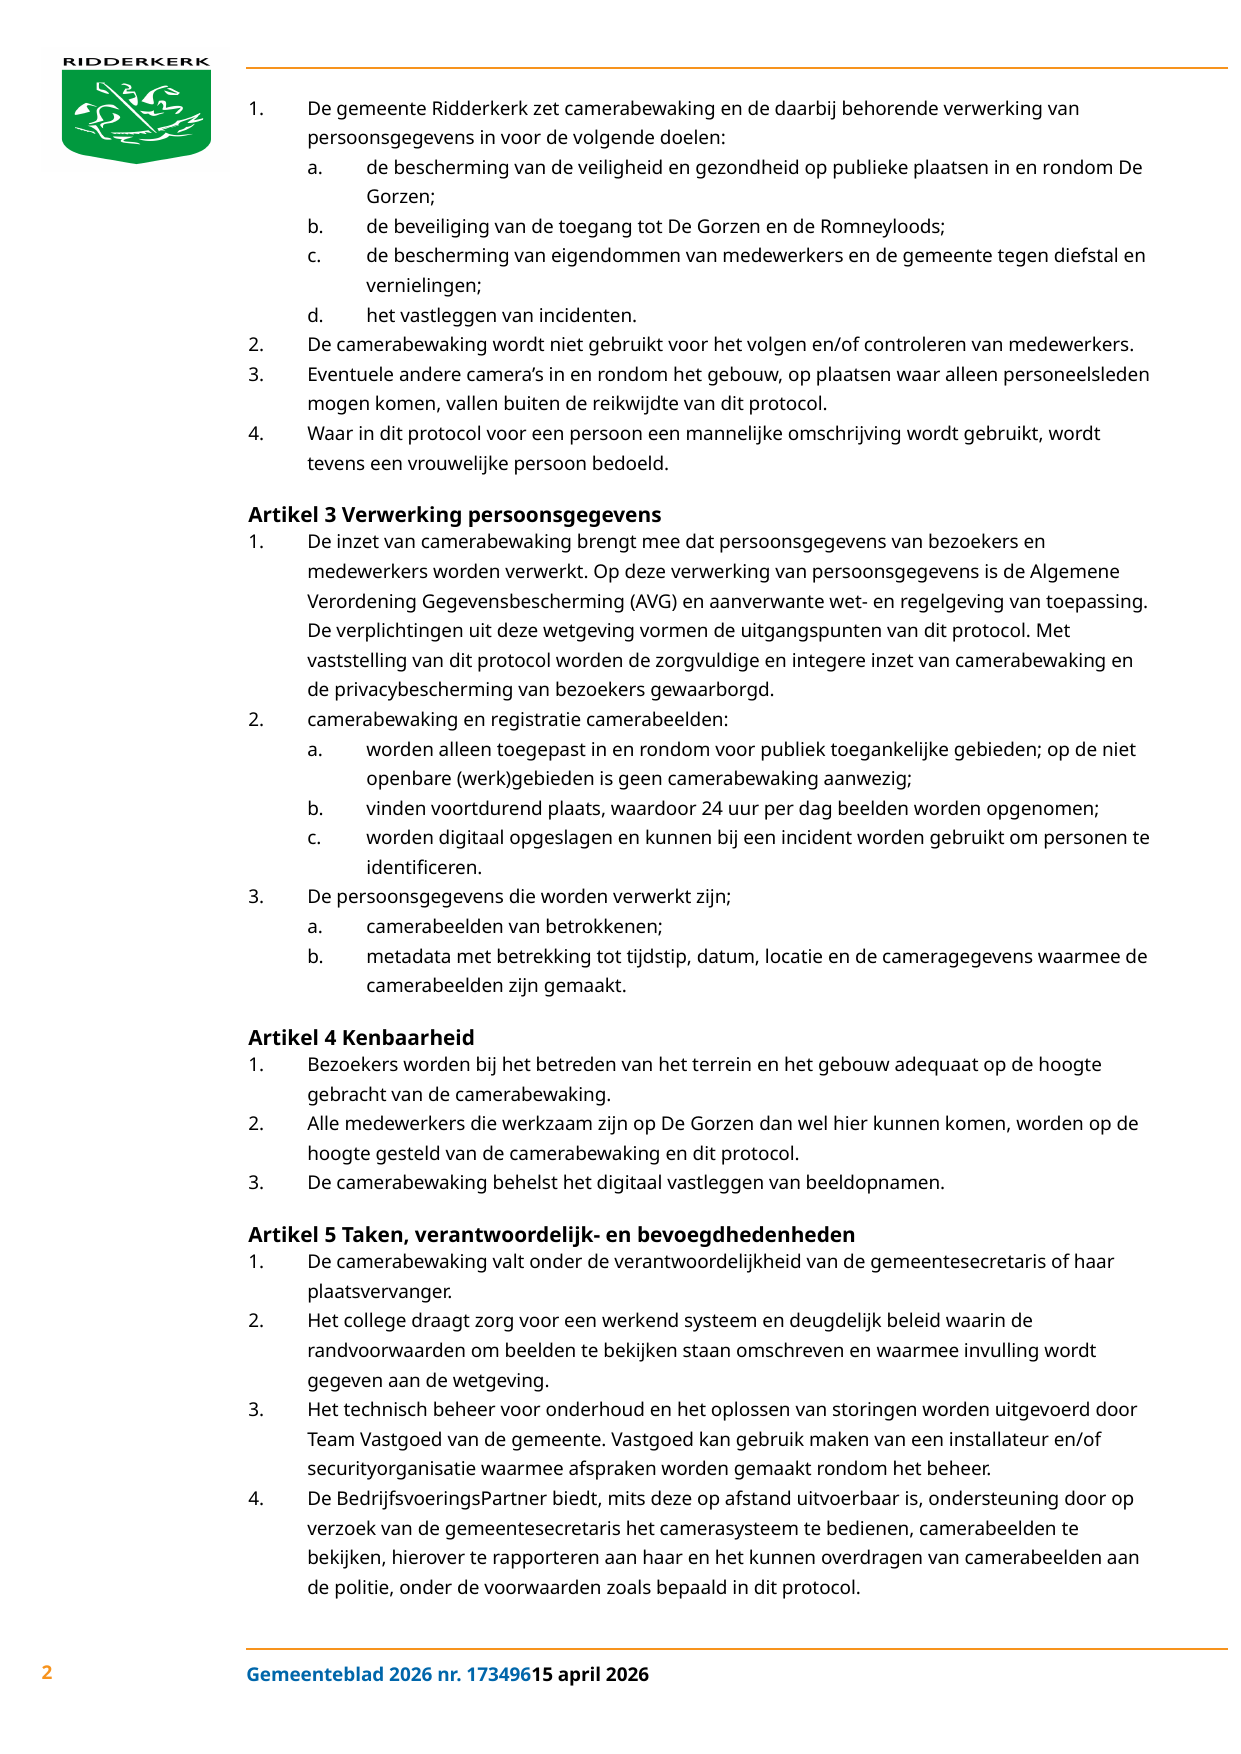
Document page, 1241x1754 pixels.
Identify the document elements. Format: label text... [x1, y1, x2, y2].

list Bezoekers worden bij het betreden van het terrein en het gebouw adequaat op de hoogte gebracht van de camerabewaking. [248, 1051, 1152, 1107]
list De camerabewaking behelst het digitaal vastleggen van beeldopnamen. [248, 1169, 1152, 1195]
list De BedrijfsvoeringsPartner biedt, mits deze op afstand uitvoerbaar is, ondersteuning door op verzoek van de gemeentesecretaris het camerasysteem te bedienen, camerabeelden te bekijken, hierover te rapporteren aan haar en het kunnen overdragen van camerabeelden aan de politie, onder de voorwaarden zoals bepaald in dit protocol. [248, 1485, 1152, 1599]
list worden digitaal opgeslagen en kunnen bij een incident worden gebruikt om personen te identificeren. [307, 824, 1152, 880]
list Eventuele andere camera’s in en rondom het gebouw, op plaatsen waar alleen personeelsleden mogen komen, vallen buiten de reikwijdte van dit protocol. [248, 361, 1152, 416]
list Het technisch beheer voor onderhoud en het oplossen van storingen worden uitgevoerd door Team Vastgoed van de gemeente. Vastgoed kan gebruik maken van een installateur en/of securityorganisatie waarmee afspraken worden gemaakt rondom het beheer. [248, 1396, 1152, 1481]
list De camerabewaking wordt niet gebruikt voor het volgen en/of controleren van medewerkers. [248, 331, 1152, 357]
list camerabewaking en registratie camerabeelden: [248, 706, 1152, 732]
text Artikel 3 Verwerking persoonsgegevens [248, 500, 1152, 529]
list de bescherming van de veiligheid en gezondheid op publieke plaatsen in en rondom De Gorzen; [307, 154, 1152, 209]
text Artikel 4 Kenbaarheid [248, 1023, 1152, 1051]
list camerabeelden van betrokkenen; [307, 913, 1152, 939]
list De inzet van camerabewaking brengt mee dat persoonsgegevens van bezoekers en medewerkers worden verwerkt. Op deze verwerking van persoonsgegevens is de Algemene Verordening Gegevensbescherming (AVG) en aanverwante wet- en regelgeving van toepassing. De verplichtingen uit deze wetgeving vormen de uitgangspunten van dit protocol. Met vaststelling van dit protocol worden de zorgvuldige en integere inzet van camerabewaking en de privacybescherming van bezoekers gewaarborgd. [248, 529, 1152, 702]
list metadata met betrekking tot tijdstip, datum, locatie en de cameragegevens waarmee de camerabeelden zijn gemaakt. [307, 943, 1152, 998]
list worden alleen toegepast in en rondom voor publiek toegankelijke gebieden; op de niet openbare (werk)gebieden is geen camerabewaking aanwezig; [307, 736, 1152, 791]
list de bescherming van eigendommen van medewerkers en de gemeente tegen diefstal en vernielingen; [307, 243, 1152, 298]
list de beveiliging van de toegang tot De Gorzen en de Romneyloods; [307, 213, 1152, 239]
list De gemeente Ridderkerk zet camerabewaking en de daarbij behorende verwerking van persoonsgegevens in voor de volgende doelen: [248, 95, 1152, 150]
list het vastleggen van incidenten. [307, 302, 1152, 328]
picture [41, 47, 231, 172]
list Het college draagt zorg voor een werkend systeem en deugdelijk beleid waarin de randvoorwaarden om beelden te bekijken staan omschreven en waarmee invulling wordt gegeven aan de wetgeving. [248, 1308, 1152, 1392]
list De persoonsgegevens die worden verwerkt zijn; [248, 884, 1152, 909]
list De camerabewaking valt onder de verantwoordelijkheid van de gemeentesecretaris of haar plaatsvervanger. [248, 1248, 1152, 1304]
text Artikel 5 Taken, verantwoordelijk- en bevoegdhedenheden [248, 1220, 1152, 1248]
list Alle medewerkers die werkzaam zijn op De Gorzen dan wel hier kunnen komen, worden op de hoogte gesteld van de camerabewaking en dit protocol. [248, 1110, 1152, 1166]
list Waar in dit protocol voor een persoon een mannelijke omschrijving wordt gebruikt, wordt tevens een vrouwelijke persoon bedoeld. [248, 420, 1152, 476]
list vinden voortdurend plaats, waardoor 24 uur per dag beelden worden opgenomen; [307, 795, 1152, 821]
